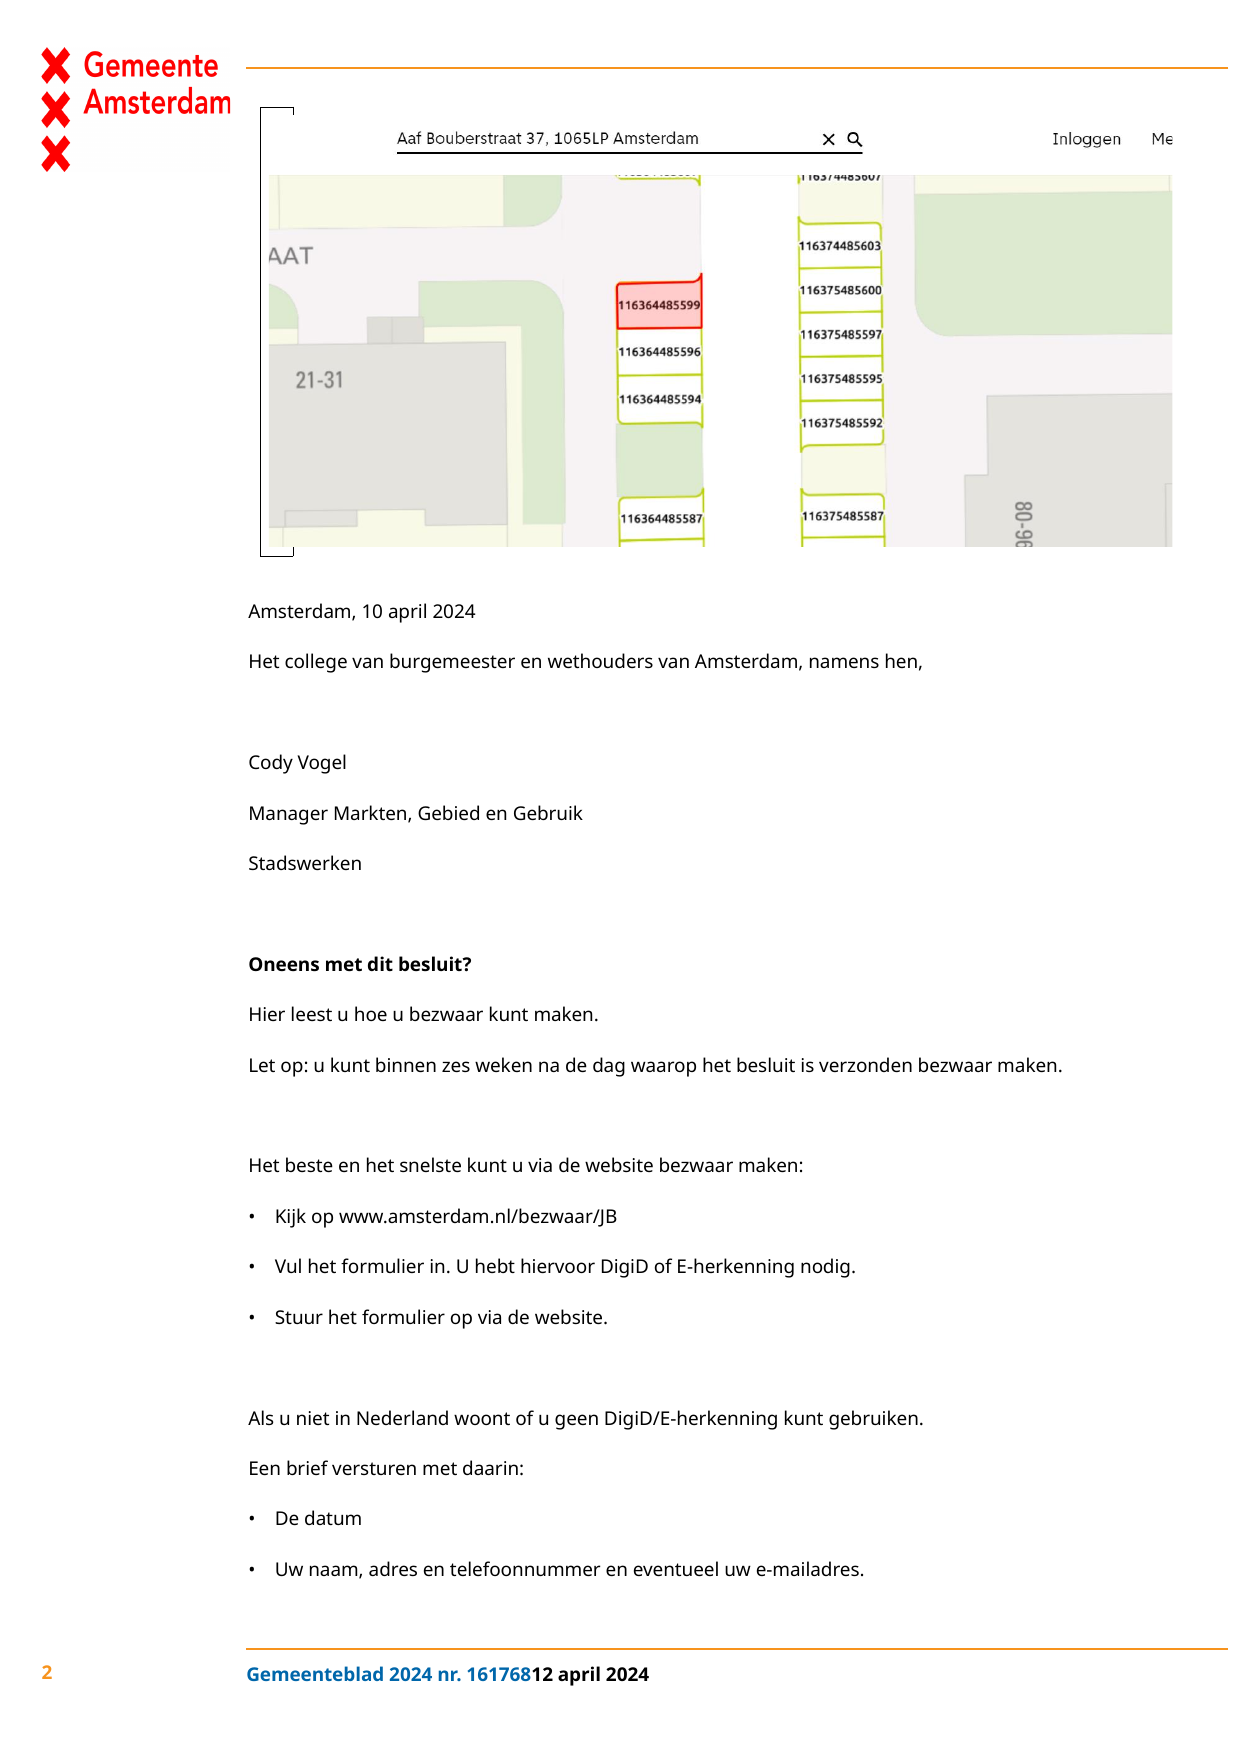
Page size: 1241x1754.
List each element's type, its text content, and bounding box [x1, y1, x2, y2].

text Het beste en het snelste kunt u via de website bezwaar maken: [248, 1153, 1152, 1178]
picture [41, 47, 231, 172]
text • Vul het formulier in. U hebt hiervoor DigiD of E-herkenning nodig. [248, 1253, 1152, 1279]
text Amsterdam, 10 april 2024 [248, 598, 1152, 624]
text • De datum [248, 1506, 1152, 1531]
text Hier leest u hoe u bezwaar kunt maken. [248, 1001, 1152, 1027]
text • Uw naam, adres en telefoonnummer en eventueel uw e-mailadres. [248, 1556, 1152, 1582]
text • Stuur het formulier op via de website. [248, 1304, 1152, 1330]
text Cody Vogel [248, 749, 1152, 775]
text Een brief versturen met daarin: [248, 1455, 1152, 1481]
picture [268, 115, 1173, 547]
text Let op: u kunt binnen zes weken na de dag waarop het besluit is verzonden bezwaar maken. [248, 1052, 1152, 1078]
text Als u niet in Nederland woont of u geen DigiD/E-herkenning kunt gebruiken. [248, 1405, 1152, 1431]
text Manager Markten, Gebied en Gebruik [248, 800, 1152, 826]
text Stadswerken [248, 850, 1152, 876]
text • Kijk op www.amsterdam.nl/bezwaar/JB [248, 1203, 1152, 1229]
text Oneens met dit besluit? [248, 951, 1152, 977]
text Het college van burgemeester en wethouders van Amsterdam, namens hen, [248, 648, 1152, 674]
